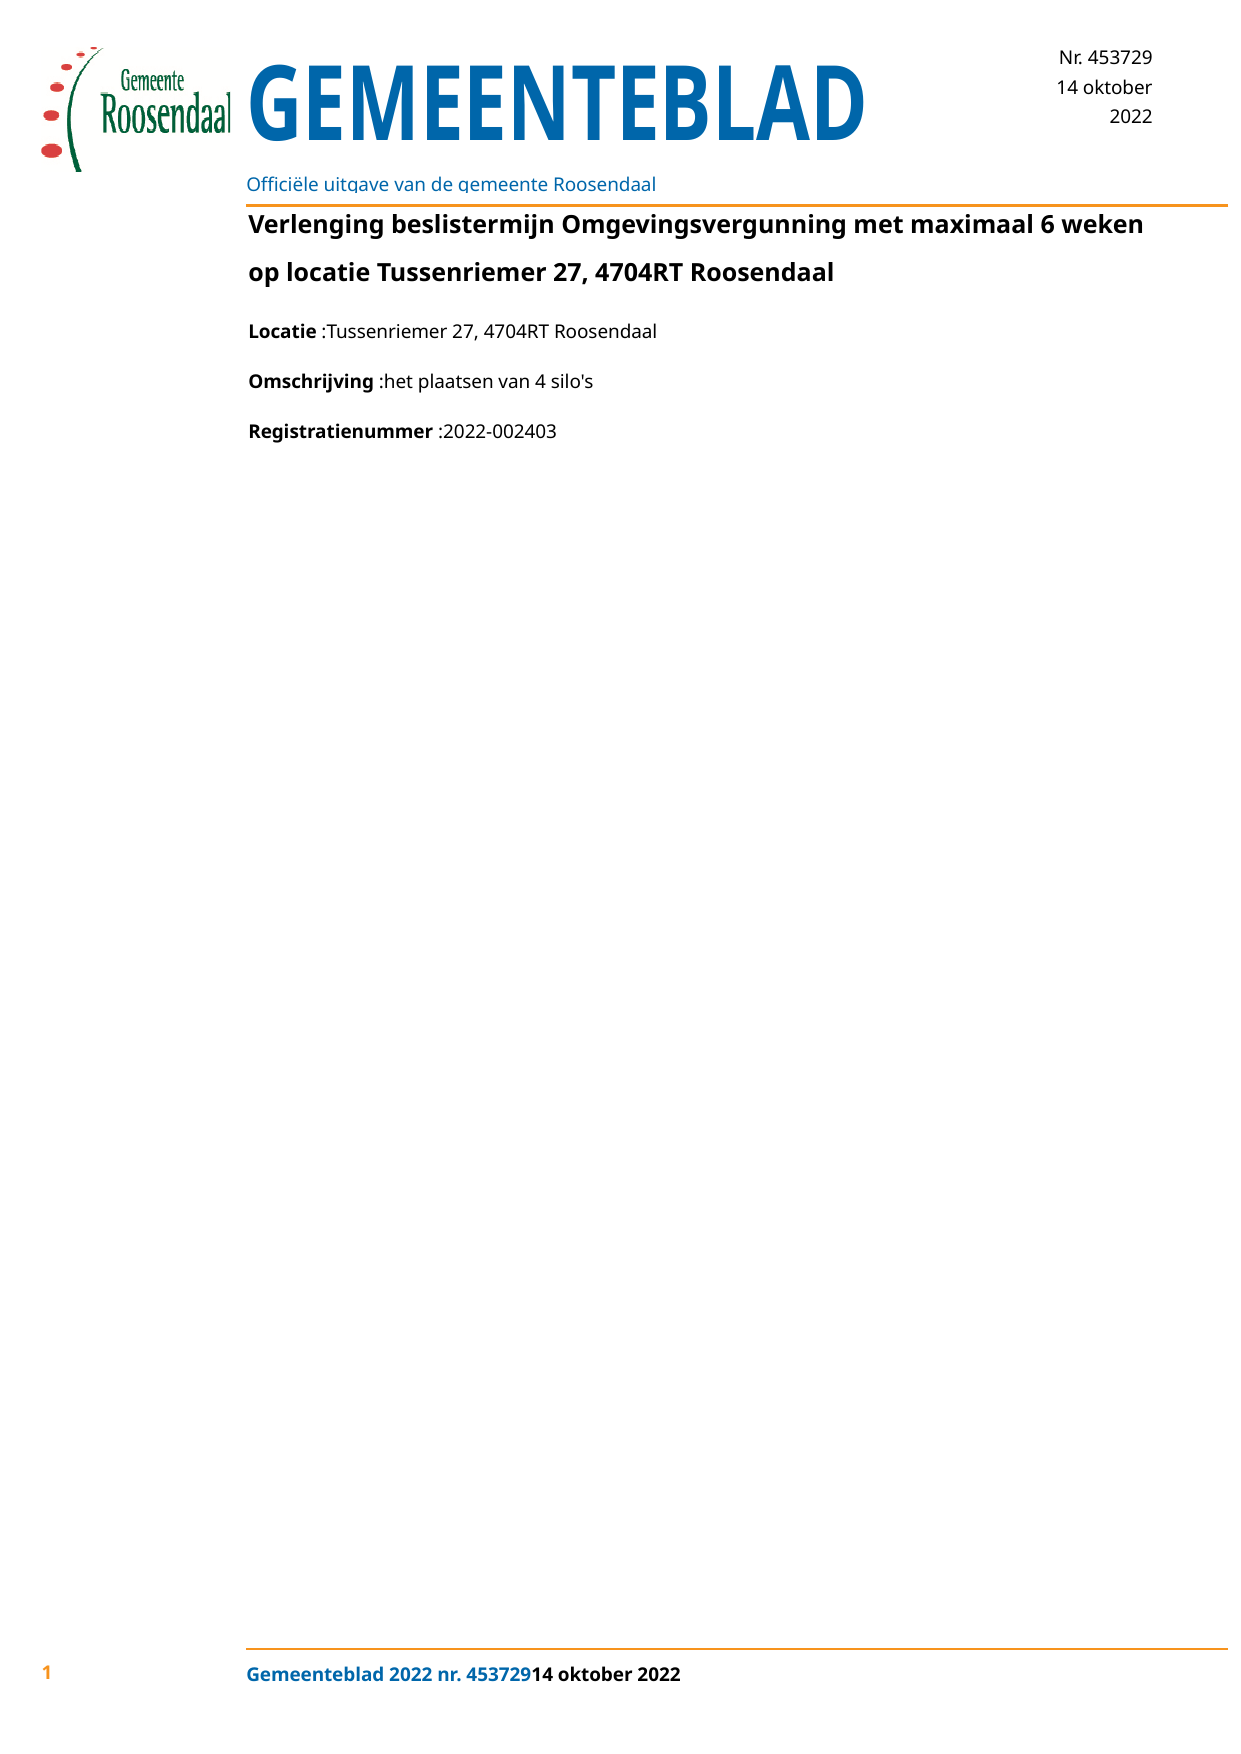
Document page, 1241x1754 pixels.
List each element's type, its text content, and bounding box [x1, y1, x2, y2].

text Registratienummer :2022-002403 [248, 419, 1152, 444]
text Locatie :Tussenriemer 27, 4704RT Roosendaal [248, 318, 1152, 344]
text Verlenging beslistermijn Omgevingsvergunning met maximaal 6 weken op locatie Tussenriemer 27, 4704RT Roosendaal [248, 207, 1152, 288]
picture [41, 47, 231, 172]
text Omschrijving :het plaatsen van 4 silo's [248, 368, 1152, 394]
